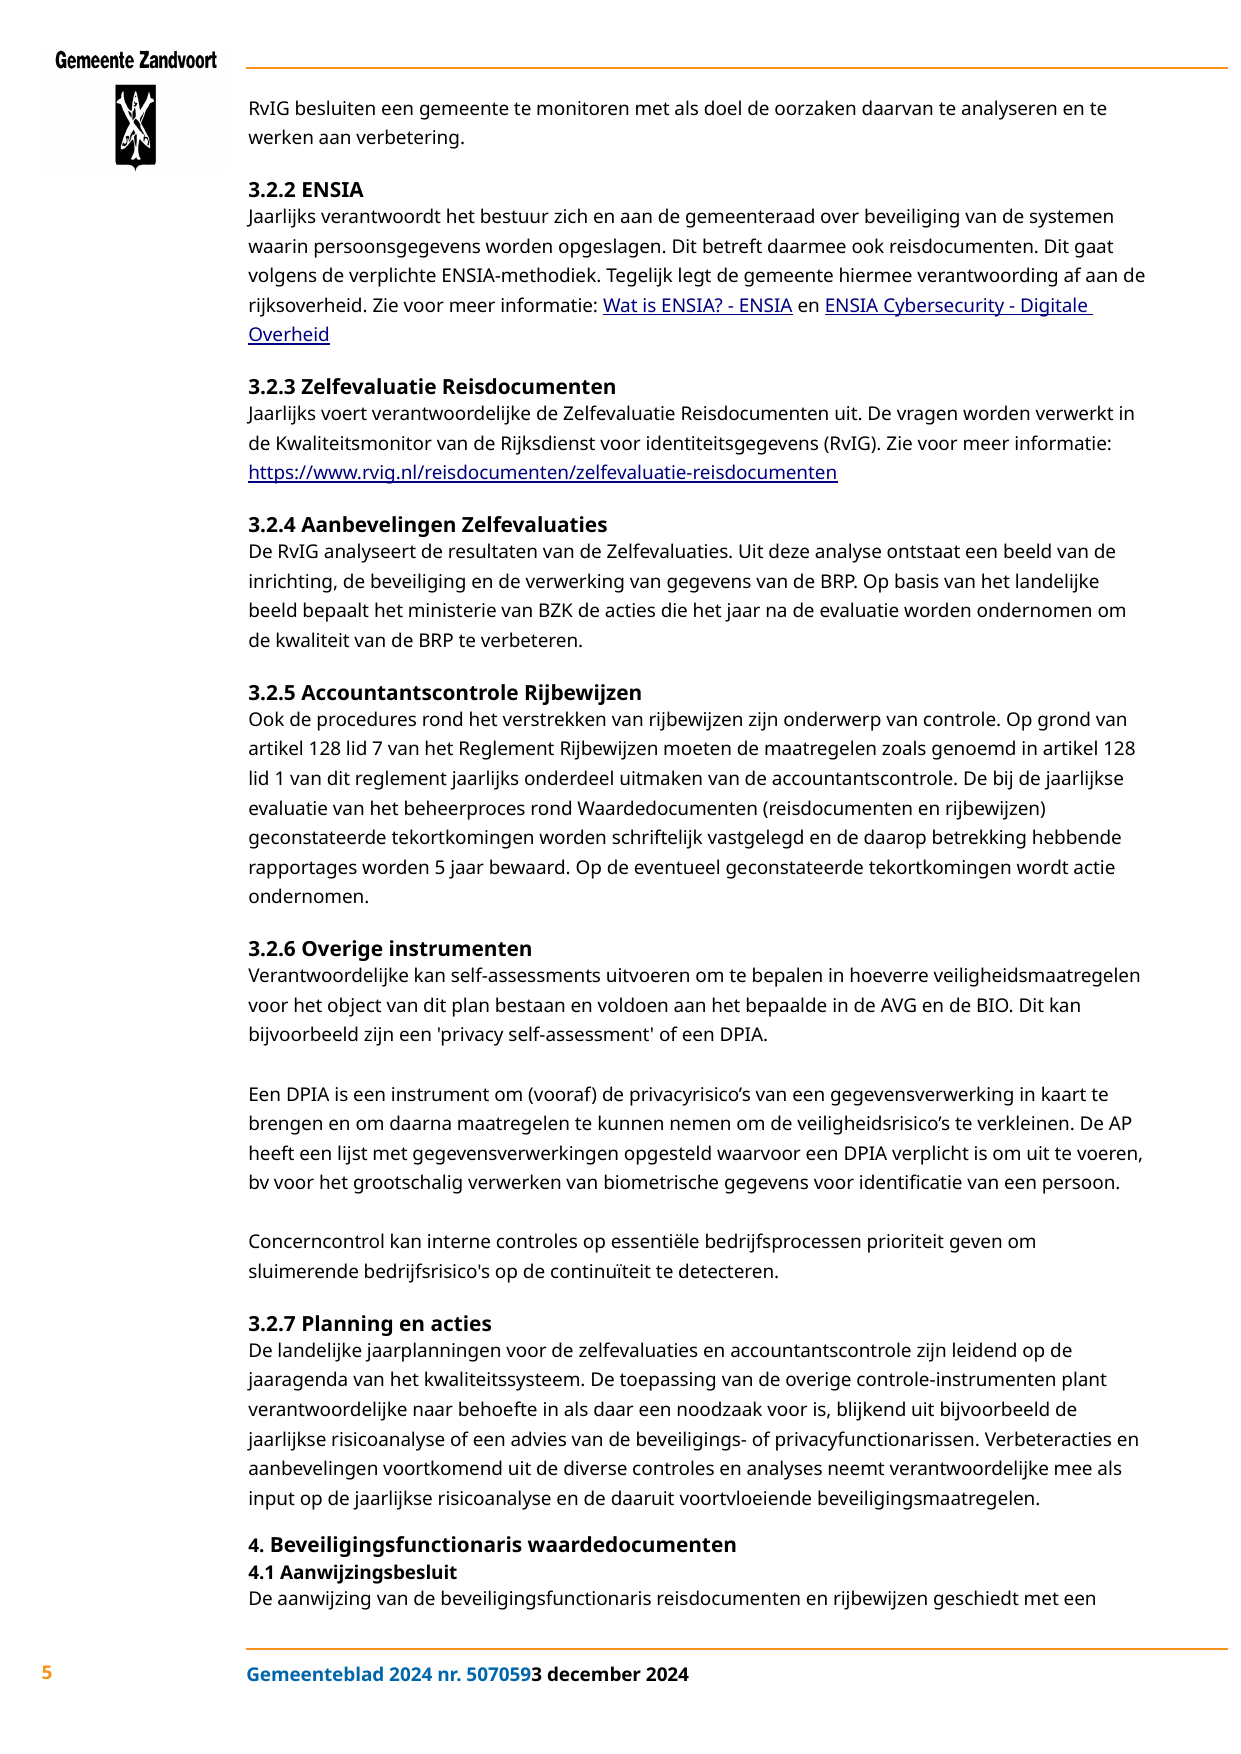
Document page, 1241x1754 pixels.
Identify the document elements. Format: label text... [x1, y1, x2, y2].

picture [41, 47, 231, 172]
text Verantwoordelijke kan self-assessments uitvoeren om te bepalen in hoeverre veiligheidsmaatregelen voor het object van dit plan bestaan en voldoen aan het bepaalde in de AVG en de BIO. Dit kan bijvoorbeeld zijn een 'privacy self-assessment' of een DPIA. [248, 962, 1152, 1047]
text De aanwijzing van de beveiligingsfunctionaris reisdocumenten en rijbewijzen geschiedt met een [248, 1585, 1152, 1611]
text 3.2.6 Overige instrumenten [248, 934, 1152, 962]
text 3.2.3 Zelfevaluatie Reisdocumenten [248, 372, 1152, 400]
text RvIG besluiten een gemeente te monitoren met als doel de oorzaken daarvan te analyseren en te werken aan verbetering. [248, 95, 1152, 150]
text De RvIG analyseert de resultaten van de Zelfevaluaties. Uit deze analyse ontstaat een beeld van de inrichting, de beveiliging en de verwerking van gegevens van de BRP. Op basis van het landelijke beeld bepaalt het ministerie van BZK de acties die het jaar na de evaluatie worden ondernomen om de kwaliteit van de BRP te verbeteren. [248, 538, 1152, 653]
text Een DPIA is een instrument om (vooraf) de privacyrisico’s van een gegevensverwerking in kaart te brengen en om daarna maatregelen te kunnen nemen om de veiligheidsrisico’s te verkleinen. De AP heeft een lijst met gegevensverwerkingen opgesteld waarvoor een DPIA verplicht is om uit te voeren, bv voor het grootschalig verwerken van biometrische gegevens voor identificatie van een persoon. [248, 1081, 1152, 1195]
text 4.1 Aanwijzingsbesluit [248, 1559, 1152, 1585]
text Jaarlijks verantwoordt het bestuur zich en aan de gemeenteraad over beveiliging van de systemen waarin persoonsgegevens worden opgeslagen. Dit betreft daarmee ook reisdocumenten. Dit gaat volgens de verplichte ENSIA-methodiek. Tegelijk legt de gemeente hiermee verantwoording af aan de rijksoverheid. Zie voor meer informatie: Wat is ENSIA? - ENSIA en ENSIA Cybersecurity - Digitale Overheid [248, 203, 1152, 347]
text 3.2.4 Aanbevelingen Zelfevaluaties [248, 510, 1152, 538]
text 4. Beveiligingsfunctionaris waardedocumenten [248, 1531, 1152, 1559]
text Concerncontrol kan interne controles op essentiële bedrijfsprocessen prioriteit geven om sluimerende bedrijfsrisico's op de continuïteit te detecteren. [248, 1229, 1152, 1284]
text 3.2.7 Planning en acties [248, 1309, 1152, 1337]
text Ook de procedures rond het verstrekken van rijbewijzen zijn onderwerp van controle. Op grond van artikel 128 lid 7 van het Reglement Rijbewijzen moeten de maatregelen zoals genoemd in artikel 128 lid 1 van dit reglement jaarlijks onderdeel uitmaken van de accountantscontrole. De bij de jaarlijkse evaluatie van het beheerproces rond Waardedocumenten (reisdocumenten en rijbewijzen) geconstateerde tekortkomingen worden schriftelijk vastgelegd en de daarop betrekking hebbende rapportages worden 5 jaar bewaard. Op de eventueel geconstateerde tekortkomingen wordt actie ondernomen. [248, 706, 1152, 909]
text De landelijke jaarplanningen voor de zelfevaluaties en accountantscontrole zijn leidend op de jaaragenda van het kwaliteitssysteem. De toepassing van de overige controle-instrumenten plant verantwoordelijke naar behoefte in als daar een noodzaak voor is, blijkend uit bijvoorbeeld de jaarlijkse risicoanalyse of een advies van de beveiligings- of privacyfunctionarissen. Verbeteracties en aanbevelingen voortkomend uit de diverse controles en analyses neemt verantwoordelijke mee als input op de jaarlijkse risicoanalyse en de daaruit voortvloeiende beveiligingsmaatregelen. [248, 1337, 1152, 1511]
text 3.2.5 Accountantscontrole Rijbewijzen [248, 678, 1152, 706]
text Jaarlijks voert verantwoordelijke de Zelfevaluatie Reisdocumenten uit. De vragen worden verwerkt in de Kwaliteitsmonitor van de Rijksdienst voor identiteitsgegevens (RvIG). Zie voor meer informatie: https://www.rvig.nl/reisdocumenten/zelfevaluatie-reisdocumenten [248, 400, 1152, 485]
text 3.2.2 ENSIA [248, 175, 1152, 203]
